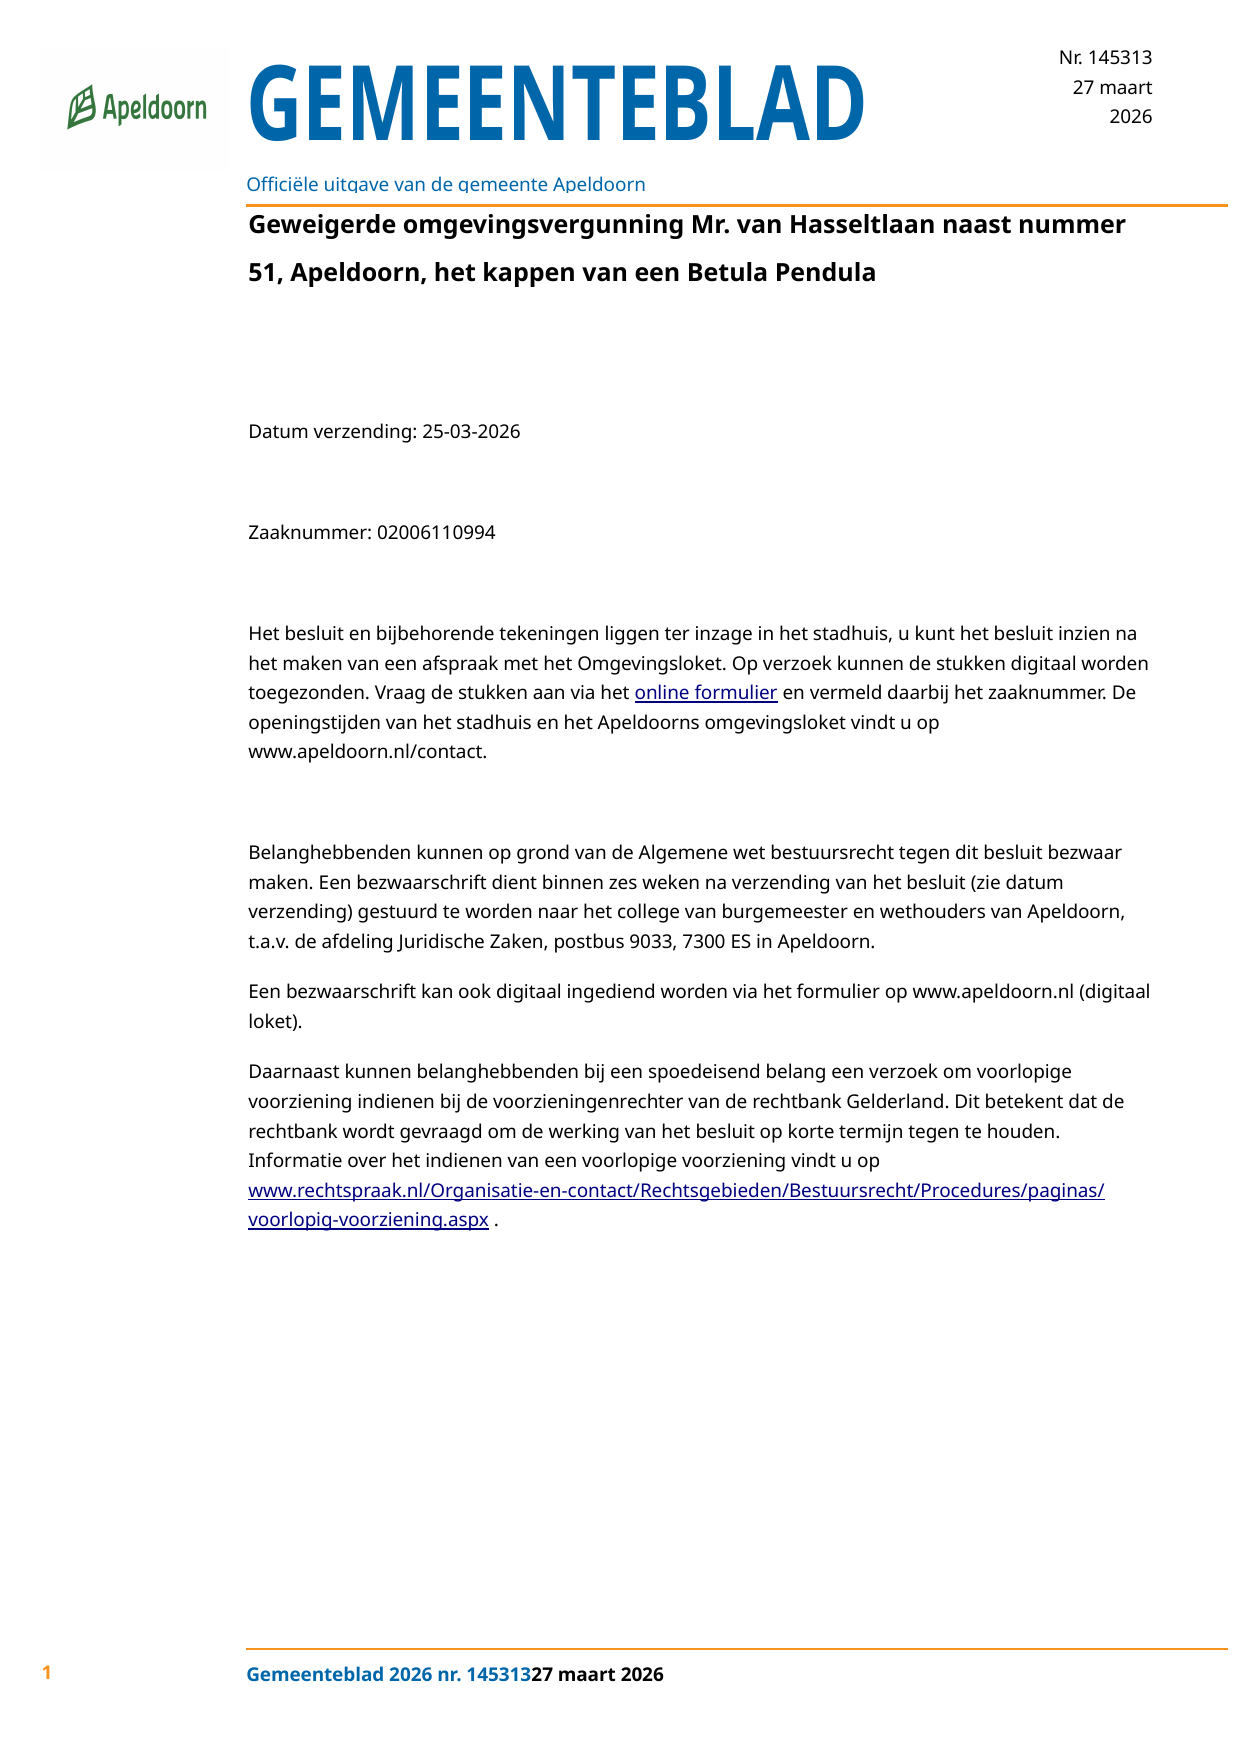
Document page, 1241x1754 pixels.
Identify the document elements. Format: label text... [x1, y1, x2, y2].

text Zaaknummer: 02006110994 [248, 519, 1152, 545]
text Daarnaast kunnen belanghebbenden bij een spoedeisend belang een verzoek om voorlopige voorziening indienen bij de voorzieningenrechter van de rechtbank Gelderland. Dit betekent dat de rechtbank wordt gevraagd om de werking van het besluit op korte termijn tegen te houden. Informatie over het indienen van een voorlopige voorziening vindt u op www.rechtspraak.nl/Organisatie-en-contact/Rechtsgebieden/Bestuursrecht/Procedures/paginas/voorlopig-voorziening.aspx . [248, 1059, 1152, 1232]
text Het besluit en bijbehorende tekeningen liggen ter inzage in het stadhuis, u kunt het besluit inzien na het maken van een afspraak met het Omgevingsloket. Op verzoek kunnen de stukken digitaal worden toegezonden. Vraag de stukken aan via het online formulier en vermeld daarbij het zaaknummer. De openingstijden van het stadhuis en het Apeldoorns omgevingsloket vindt u op www.apeldoorn.nl/contact. [248, 620, 1152, 764]
text Belanghebbenden kunnen op grond van de Algemene wet bestuursrecht tegen dit besluit bezwaar maken. Een bezwaarschrift dient binnen zes weken na verzending van het besluit (zie datum verzending) gestuurd te worden naar het college van burgemeester en wethouders van Apeldoorn, t.a.v. de afdeling Juridische Zaken, postbus 9033, 7300 ES in Apeldoorn. [248, 839, 1152, 954]
text Geweigerde omgevingsvergunning Mr. van Hasseltlaan naast nummer 51, Apeldoorn, het kappen van een Betula Pendula [248, 207, 1152, 288]
picture [41, 47, 231, 172]
text Datum verzending: 25-03-2026 [248, 419, 1152, 444]
text Een bezwaarschrift kan ook digitaal ingediend worden via het formulier op www.apeldoorn.nl (digitaal loket). [248, 979, 1152, 1034]
